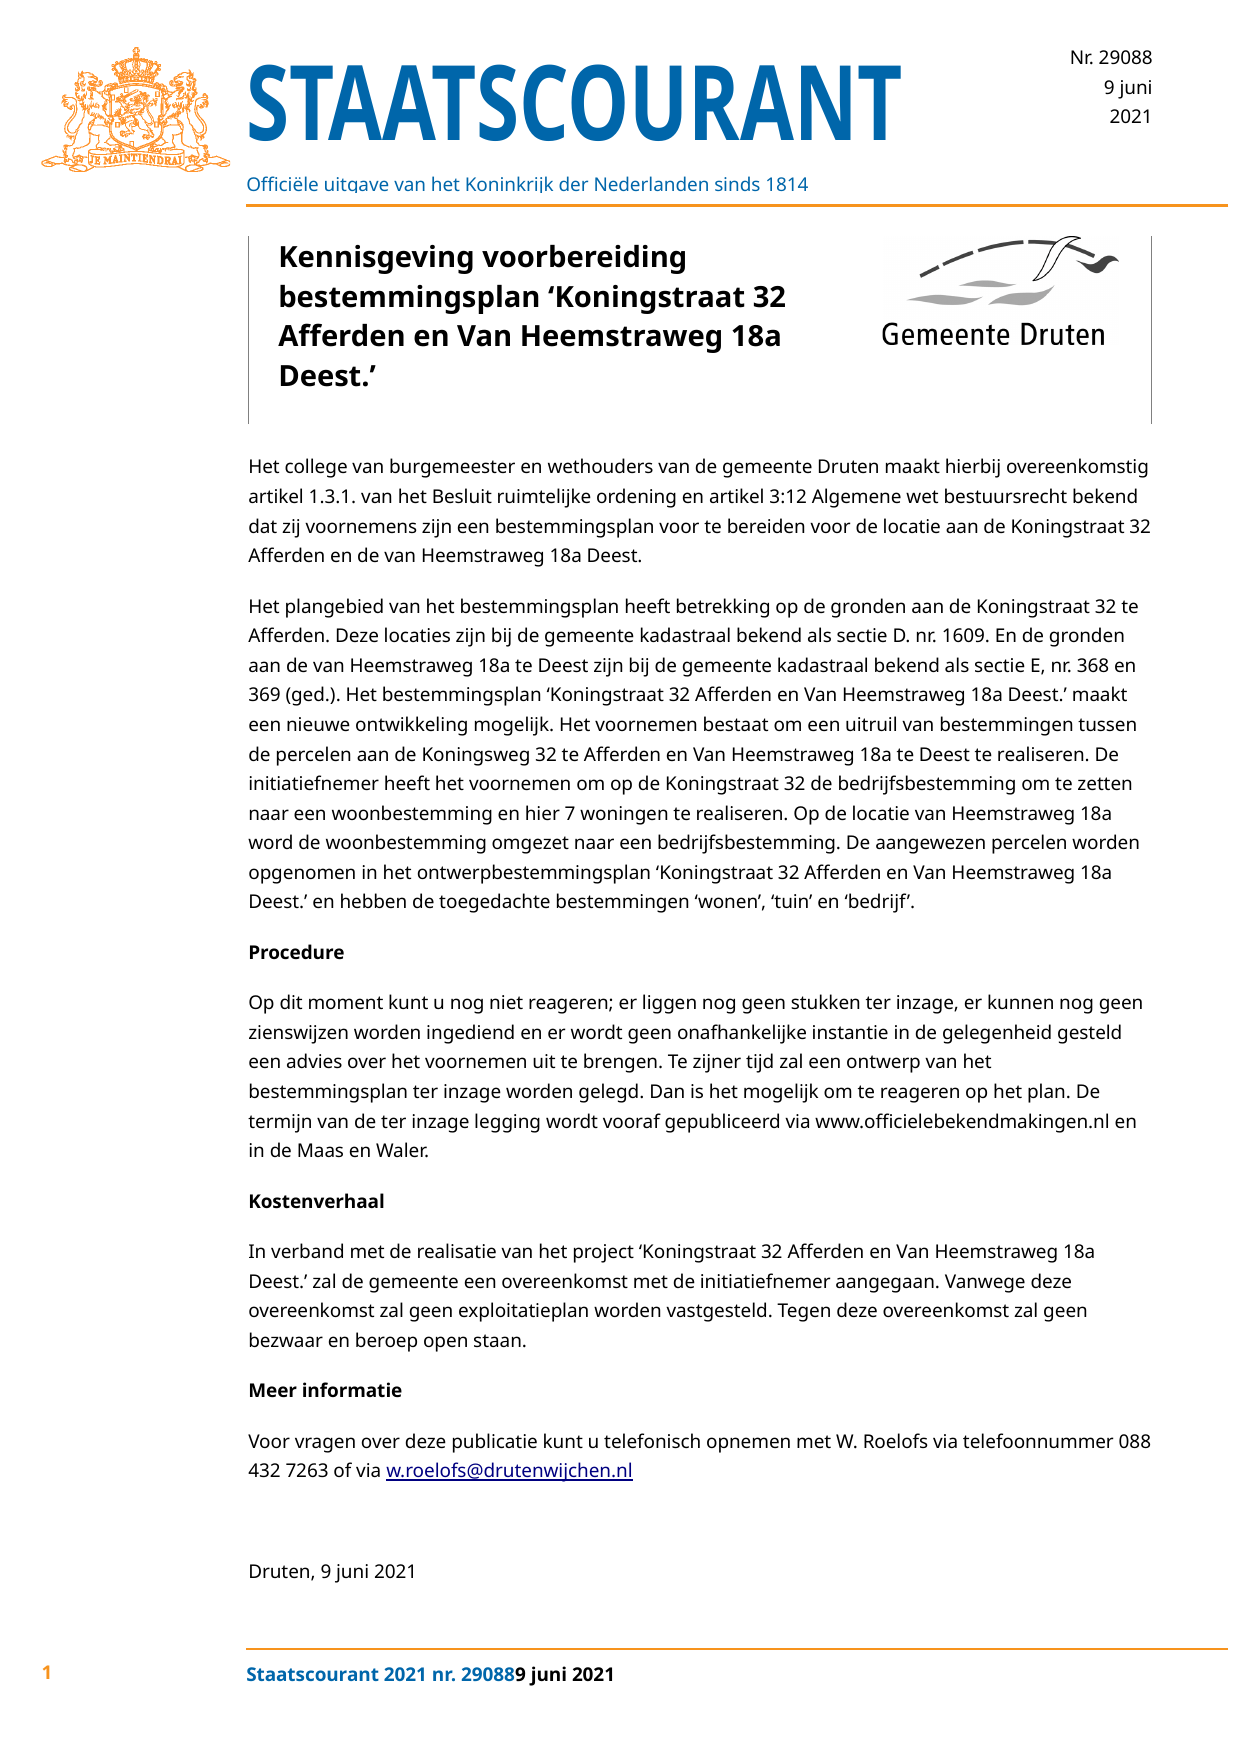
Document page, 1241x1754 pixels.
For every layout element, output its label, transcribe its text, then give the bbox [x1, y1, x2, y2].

text Kostenverhaal [248, 1188, 1152, 1213]
text Procedure [248, 939, 1152, 965]
picture [882, 236, 1119, 345]
text Het college van burgemeester en wethouders van de gemeente Druten maakt hierbij overeenkomstig artikel 1.3.1. van het Besluit ruimtelijke ordening en artikel 3:12 Algemene wet bestuursrecht bekend dat zij voornemens zijn een bestemmingsplan voor te bereiden voor de locatie aan de Koningstraat 32 Afferden en de van Heemstraweg 18a Deest. [248, 454, 1152, 568]
table_header Kennisgeving voorbereiding bestemmingsplan ‘Koningstraat 32 Afferden en Van Heemstraweg 18a Deest.’ [249, 236, 850, 424]
table_header [850, 236, 1151, 424]
text In verband met de realisatie van het project ‘Koningstraat 32 Afferden en Van Heemstraweg 18a Deest.’ zal de gemeente een overeenkomst met de initiatiefnemer aangegaan. Vanwege deze overeenkomst zal geen exploitatieplan worden vastgesteld. Tegen deze overeenkomst zal geen bezwaar en beroep open staan. [248, 1238, 1152, 1353]
text Voor vragen over deze publicatie kunt u telefonisch opnemen met W. Roelofs via telefoonnummer 088 432 7263 of via w.roelofs@drutenwijchen.nl [248, 1428, 1152, 1483]
picture [41, 47, 231, 172]
text Op dit moment kunt u nog niet reageren; er liggen nog geen stukken ter inzage, er kunnen nog geen zienswijzen worden ingediend en er wordt geen onafhankelijke instantie in de gelegenheid gesteld een advies over het voornemen uit te brengen. Te zijner tijd zal een ontwerp van het bestemmingsplan ter inzage worden gelegd. Dan is het mogelijk om te reageren op het plan. De termijn van de ter inzage legging wordt vooraf gepubliceerd via www.officielebekendmakingen.nl en in de Maas en Waler. [248, 989, 1152, 1163]
text Druten, 9 juni 2021 [248, 1558, 1152, 1584]
text Het plangebied van het bestemmingsplan heeft betrekking op de gronden aan de Koningstraat 32 te Afferden. Deze locaties zijn bij de gemeente kadastraal bekend als sectie D. nr. 1609. En de gronden aan de van Heemstraweg 18a te Deest zijn bij de gemeente kadastraal bekend als sectie E, nr. 368 en 369 (ged.). Het bestemmingsplan ‘Koningstraat 32 Afferden en Van Heemstraweg 18a Deest.’ maakt een nieuwe ontwikkeling mogelijk. Het voornemen bestaat om een uitruil van bestemmingen tussen de percelen aan de Koningsweg 32 te Afferden en Van Heemstraweg 18a te Deest te realiseren. De initiatiefnemer heeft het voornemen om op de Koningstraat 32 de bedrijfsbestemming om te zetten naar een woonbestemming en hier 7 woningen te realiseren. Op de locatie van Heemstraweg 18a word de woonbestemming omgezet naar een bedrijfsbestemming. De aangewezen percelen worden opgenomen in het ontwerpbestemmingsplan ‘Koningstraat 32 Afferden en Van Heemstraweg 18a Deest.’ en hebben de toegedachte bestemmingen ‘wonen’, ‘tuin’ en ‘bedrijf’. [248, 593, 1152, 914]
text Meer informatie [248, 1377, 1152, 1403]
